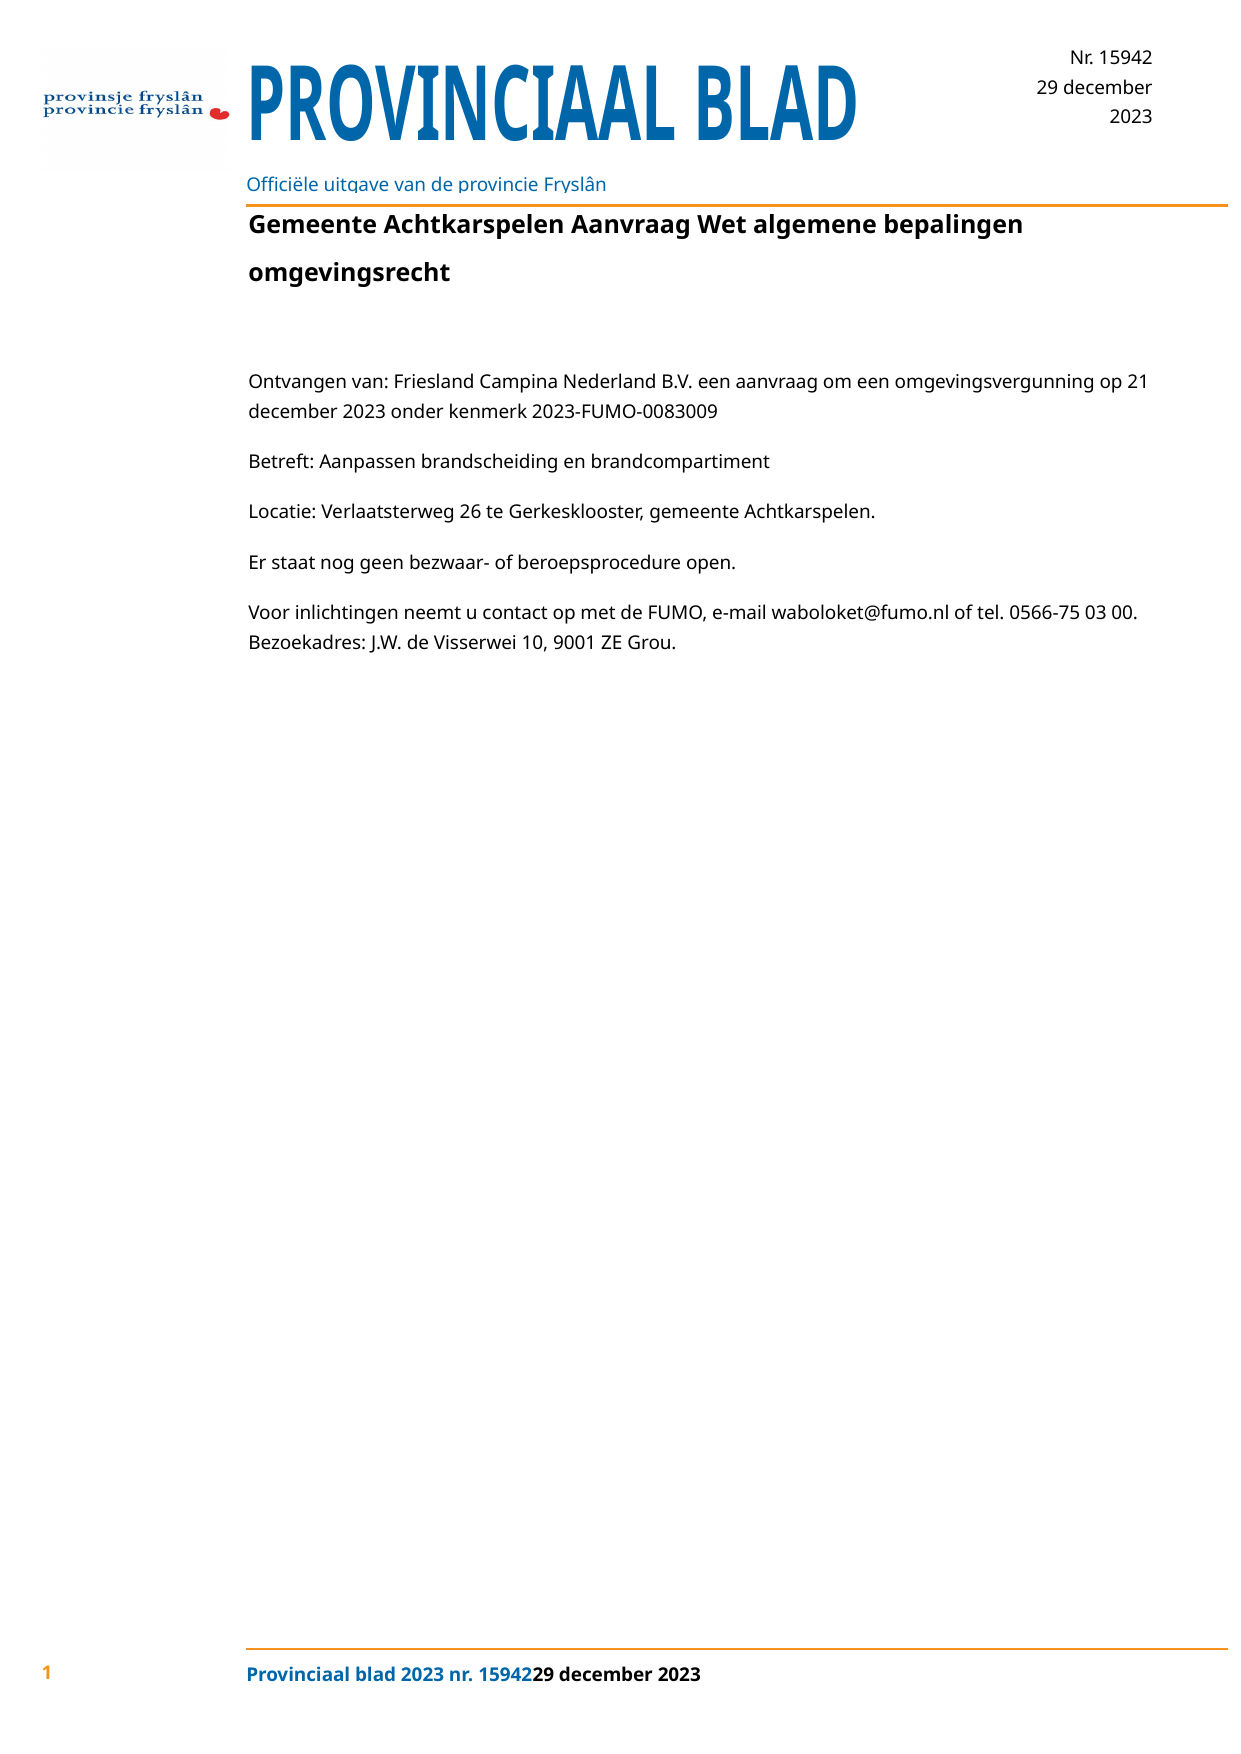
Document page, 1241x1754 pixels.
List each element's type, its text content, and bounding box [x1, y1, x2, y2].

text Betreft: Aanpassen brandscheiding en brandcompartiment [248, 448, 1152, 474]
text Locatie: Verlaatsterweg 26 te Gerkesklooster, gemeente Achtkarspelen. [248, 499, 1152, 524]
text Ontvangen van: Friesland Campina Nederland B.V. een aanvraag om een omgevingsvergunning op 21 december 2023 onder kenmerk 2023-FUMO-0083009 [248, 368, 1152, 424]
text Voor inlichtingen neemt u contact op met de FUMO, e-mail waboloket@fumo.nl of tel. 0566-75 03 00. Bezoekadres: J.W. de Visserwei 10, 9001 ZE Grou. [248, 599, 1152, 655]
picture [41, 47, 231, 172]
text Er staat nog geen bezwaar- of beroepsprocedure open. [248, 549, 1152, 575]
text Gemeente Achtkarspelen Aanvraag Wet algemene bepalingen omgevingsrecht [248, 207, 1152, 288]
